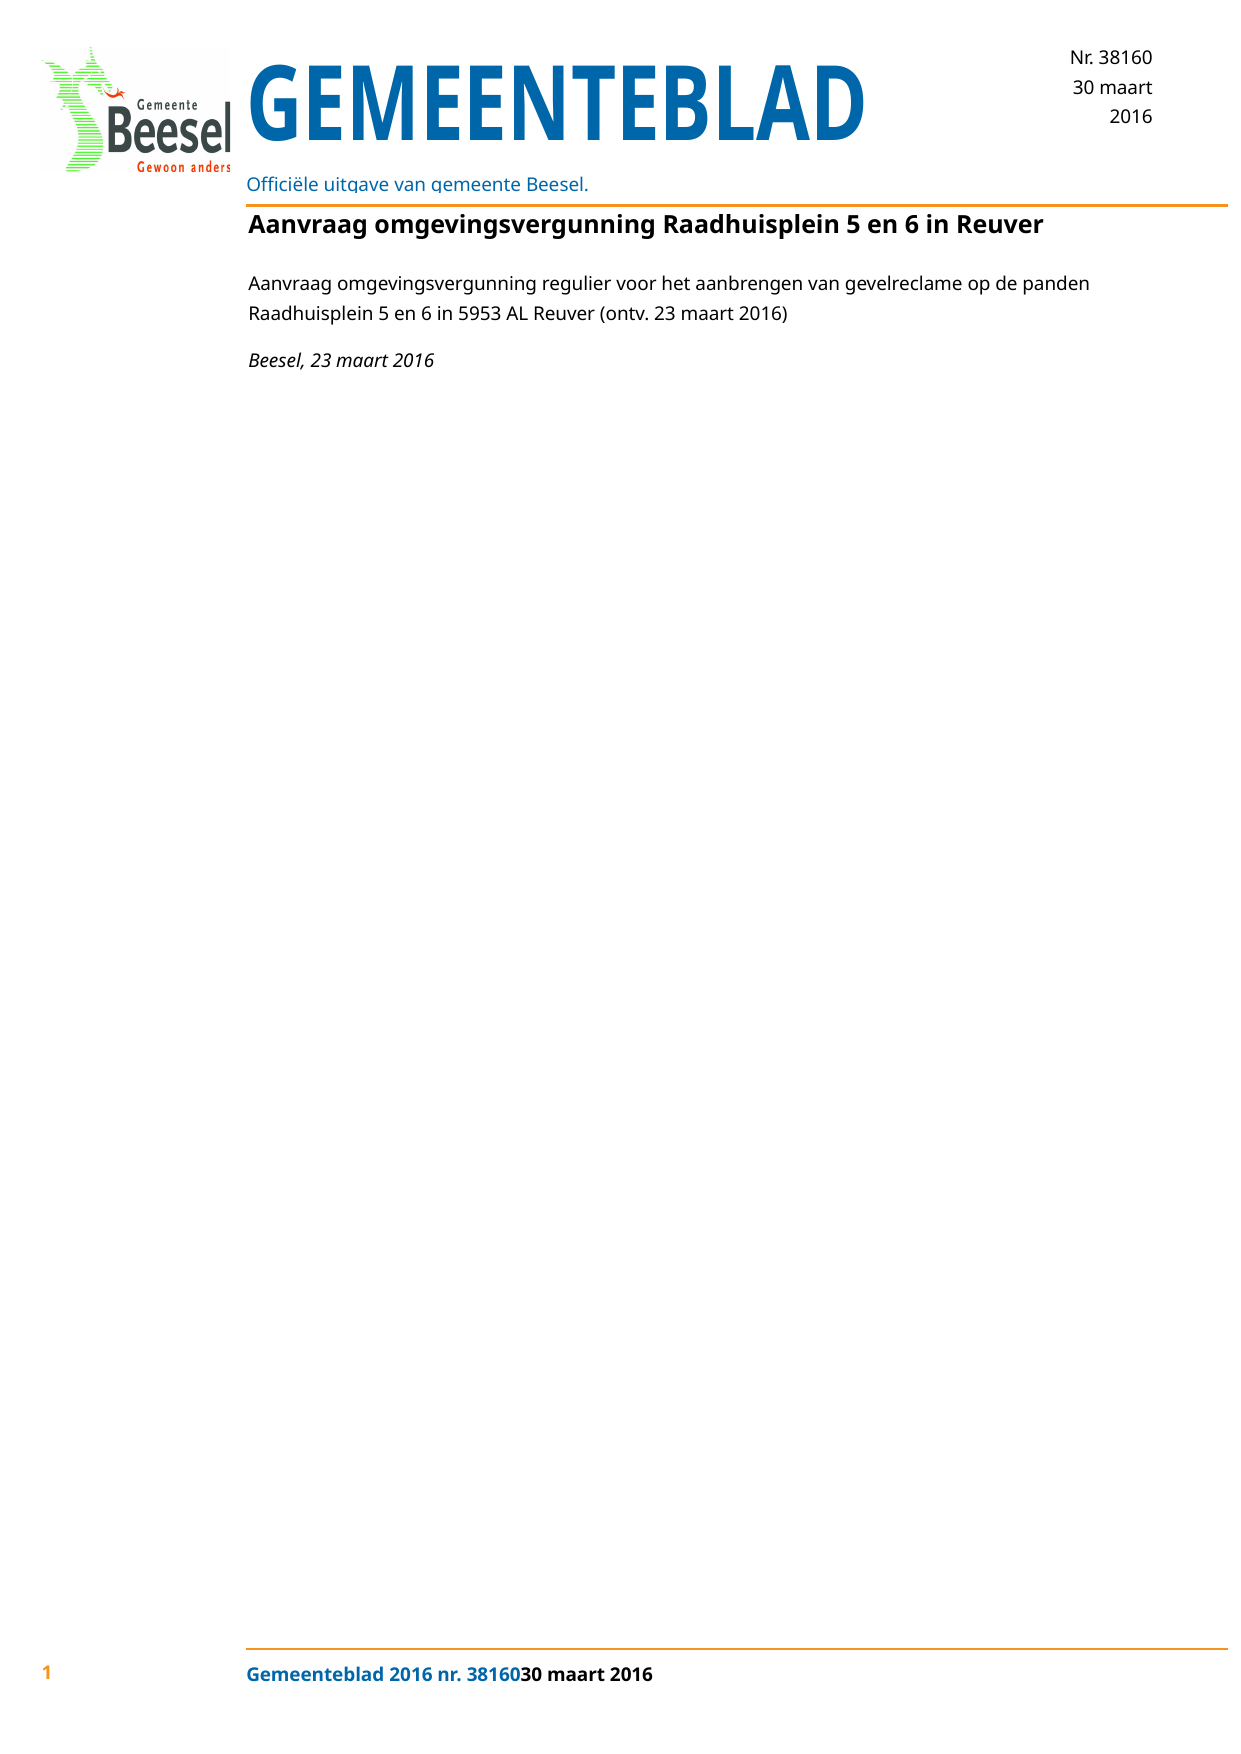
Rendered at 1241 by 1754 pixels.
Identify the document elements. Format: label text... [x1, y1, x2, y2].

text Aanvraag omgevingsvergunning Raadhuisplein 5 en 6 in Reuver [248, 207, 1152, 241]
text Aanvraag omgevingsvergunning regulier voor het aanbrengen van gevelreclame op de panden Raadhuisplein 5 en 6 in 5953 AL Reuver (ontv. 23 maart 2016) [248, 270, 1152, 326]
picture [41, 47, 231, 172]
text Beesel, 23 maart 2016 [248, 348, 1152, 373]
